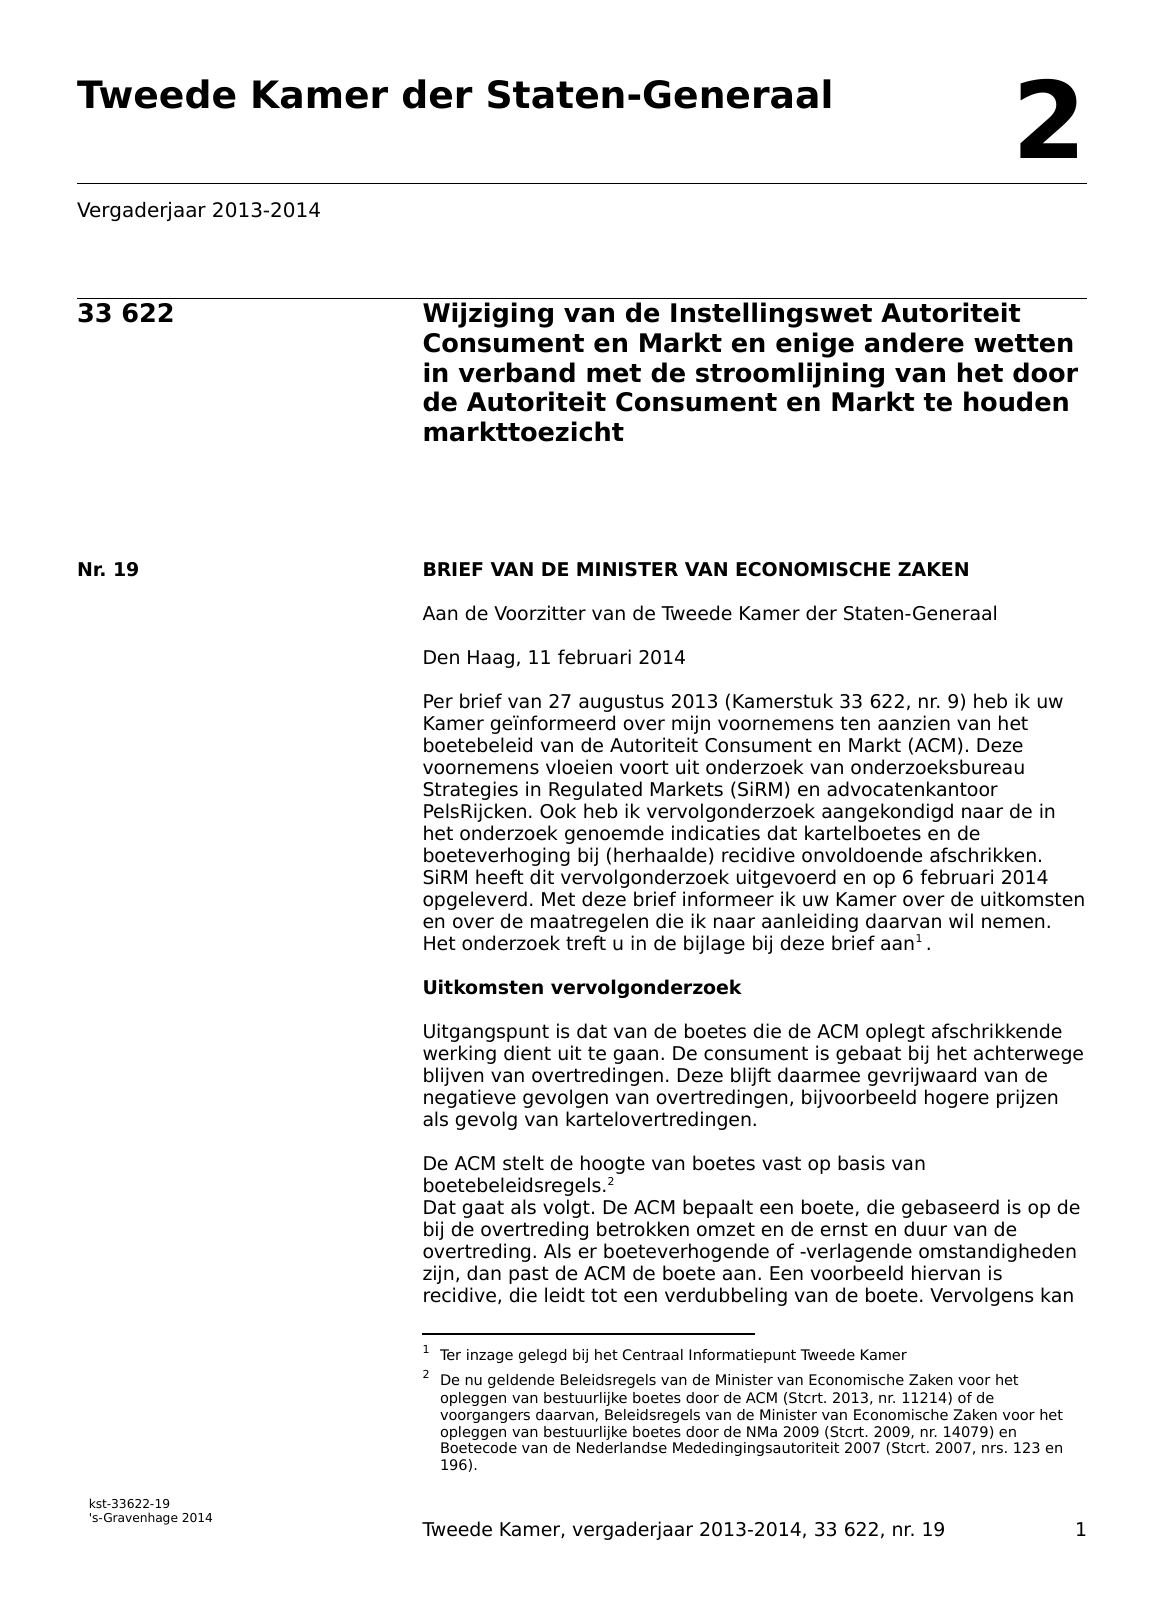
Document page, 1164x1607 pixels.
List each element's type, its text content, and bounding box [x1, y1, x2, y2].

subtitle 33 622 Wijziging van de Instellingswet Autoriteit Consument en Markt en enige andere wetten in verband met de stroomlijning van het door de Autoriteit Consument en Markt te houden markttoezicht [77, 299, 1087, 447]
text Den Haag, 11 februari 2014 [422, 647, 1087, 669]
text Dat gaat als volgt. De ACM bepaalt een boete, die gebaseerd is op de bij de overtreding betrokken omzet en de ernst en duur van de overtreding. Als er boeteverhogende of -verlagende omstandigheden zijn, dan past de ACM de boete aan. Een voorbeeld hiervan is recidive, die leidt tot een verdubbeling van de boete. Vervolgens kan [422, 1197, 1087, 1307]
subtitle Uitkomsten vervolgonderzoek [422, 977, 1087, 999]
text 's-Gravenhage 2014 [88, 1511, 323, 1525]
table_header 2 [886, 59, 1087, 183]
text kst-33622-19 [88, 1497, 323, 1511]
text Aan de Voorzitter van de Tweede Kamer der Staten-Generaal [422, 603, 1087, 624]
text De ACM stelt de hoogte van boetes vast op basis van boetebeleidsregels. [422, 1153, 1087, 1197]
table_cell Vergaderjaar 2013-2014 [77, 184, 1087, 298]
text De nu geldende Beleidsregels van de Minister van Economische Zaken voor het opleggen van bestuurlijke boetes door de ACM (Stcrt. 2013, nr. 11214) of de voorgangers daarvan, Beleidsregels van de Minister van Economische Zaken voor het opleggen van bestuurlijke boetes door de NMa 2009 (Stcrt. 2009, nr. 14079) en Boetecode van de Nederlandse Mededingingsautoriteit 2007 (Stcrt. 2007, nrs. 123 en 196). [422, 1368, 1087, 1474]
text Per brief van 27 augustus 2013 (Kamerstuk 33 622, nr. 9) heb ik uw Kamer geïnformeerd over mijn voornemens ten aanzien van het boetebeleid van de Autoriteit Consument en Markt (ACM). Deze voornemens vloeien voort uit onderzoek van onderzoeksbureau Strategies in Regulated Markets (SiRM) en advocatenkantoor PelsRijcken. Ook heb ik vervolgonderzoek aangekondigd naar de in het onderzoek genoemde indicaties dat kartelboetes en de boeteverhoging bij (herhaalde) recidive onvoldoende afschrikken. SiRM heeft dit vervolgonderzoek uitgevoerd en op 6 februari 2014 opgeleverd. Met deze brief informeer ik uw Kamer over de uitkomsten en over de maatregelen die ik naar aanleiding daarvan wil nemen. Het onderzoek treft u in de bijlage bij deze brief aan. [422, 691, 1087, 955]
text Ter inzage gelegd bij het Centraal Informatiepunt Tweede Kamer [422, 1343, 1087, 1365]
table_header Tweede Kamer der Staten-Generaal [77, 59, 886, 183]
text Uitgangspunt is dat van de boetes die de ACM oplegt afschrikkende werking dient uit te gaan. De consument is gebaat bij het achterwege blijven van overtredingen. Deze blijft daarmee gevrijwaard van de negatieve gevolgen van overtredingen, bijvoorbeeld hogere prijzen als gevolg van kartelovertredingen. [422, 1021, 1087, 1131]
subtitle Nr. 19 BRIEF VAN DE MINISTER VAN ECONOMISCHE ZAKEN [77, 558, 1087, 580]
